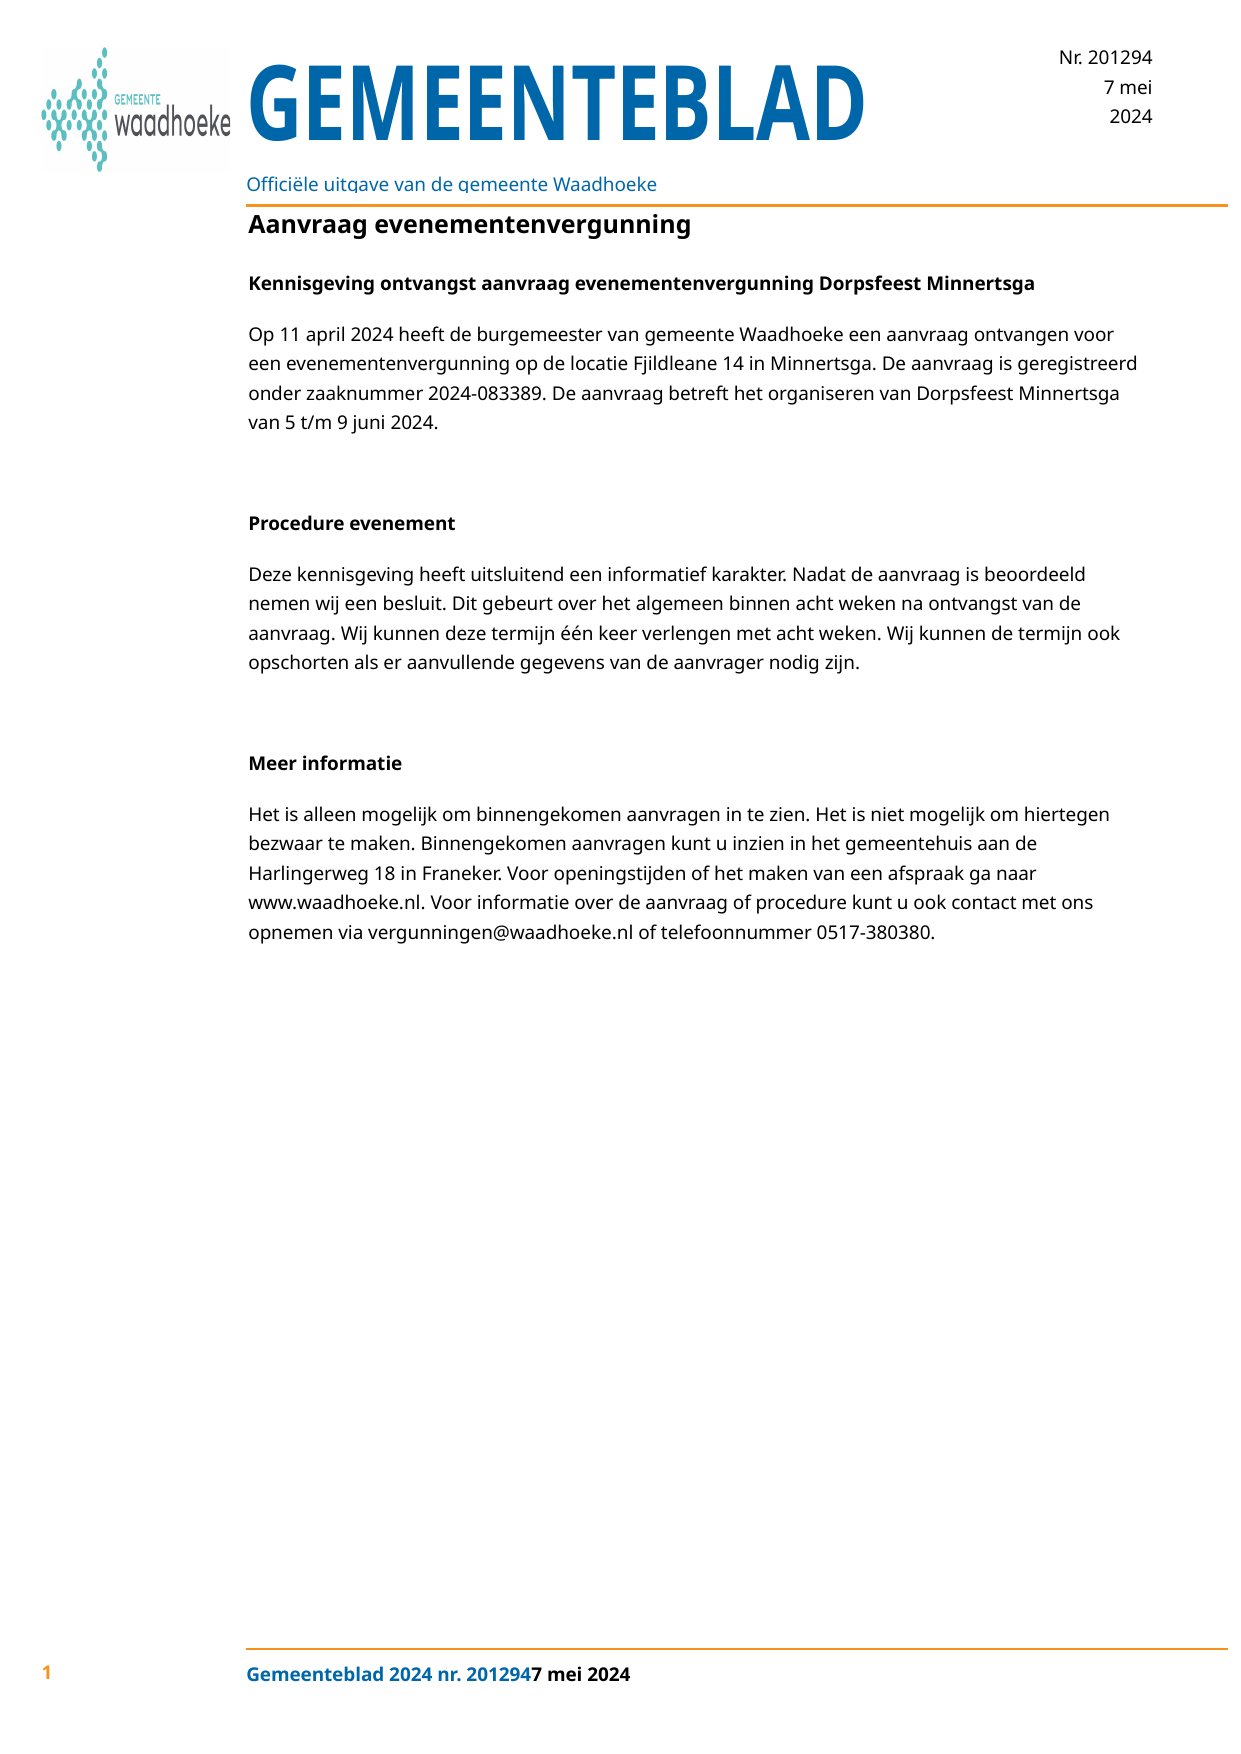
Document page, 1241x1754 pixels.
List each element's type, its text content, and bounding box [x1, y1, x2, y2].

picture [41, 47, 231, 172]
text Aanvraag evenementenvergunning [248, 207, 1152, 241]
text Deze kennisgeving heeft uitsluitend een informatief karakter. Nadat de aanvraag is beoordeeld nemen wij een besluit. Dit gebeurt over het algemeen binnen acht weken na ontvangst van de aanvraag. Wij kunnen deze termijn één keer verlengen met acht weken. Wij kunnen de termijn ook opschorten als er aanvullende gegevens van de aanvrager nodig zijn. [248, 561, 1152, 675]
text Op 11 april 2024 heeft de burgemeester van gemeente Waadhoeke een aanvraag ontvangen voor een evenementenvergunning op de locatie Fjildleane 14 in Minnertsga. De aanvraag is geregistreerd onder zaaknummer 2024-083389. De aanvraag betreft het organiseren van Dorpsfeest Minnertsga van 5 t/m 9 juni 2024. [248, 321, 1152, 435]
text Procedure evenement [248, 510, 1152, 536]
text Meer informatie [248, 750, 1152, 776]
text Kennisgeving ontvangst aanvraag evenementenvergunning Dorpsfeest Minnertsga [248, 270, 1152, 296]
text Het is alleen mogelijk om binnengekomen aanvragen in te zien. Het is niet mogelijk om hiertegen bezwaar te maken. Binnengekomen aanvragen kunt u inzien in het gemeentehuis aan de Harlingerweg 18 in Franeker. Voor openingstijden of het maken van een afspraak ga naar www.waadhoeke.nl. Voor informatie over de aanvraag of procedure kunt u ook contact met ons opnemen via vergunningen@waadhoeke.nl of telefoonnummer 0517-380380. [248, 801, 1152, 945]
